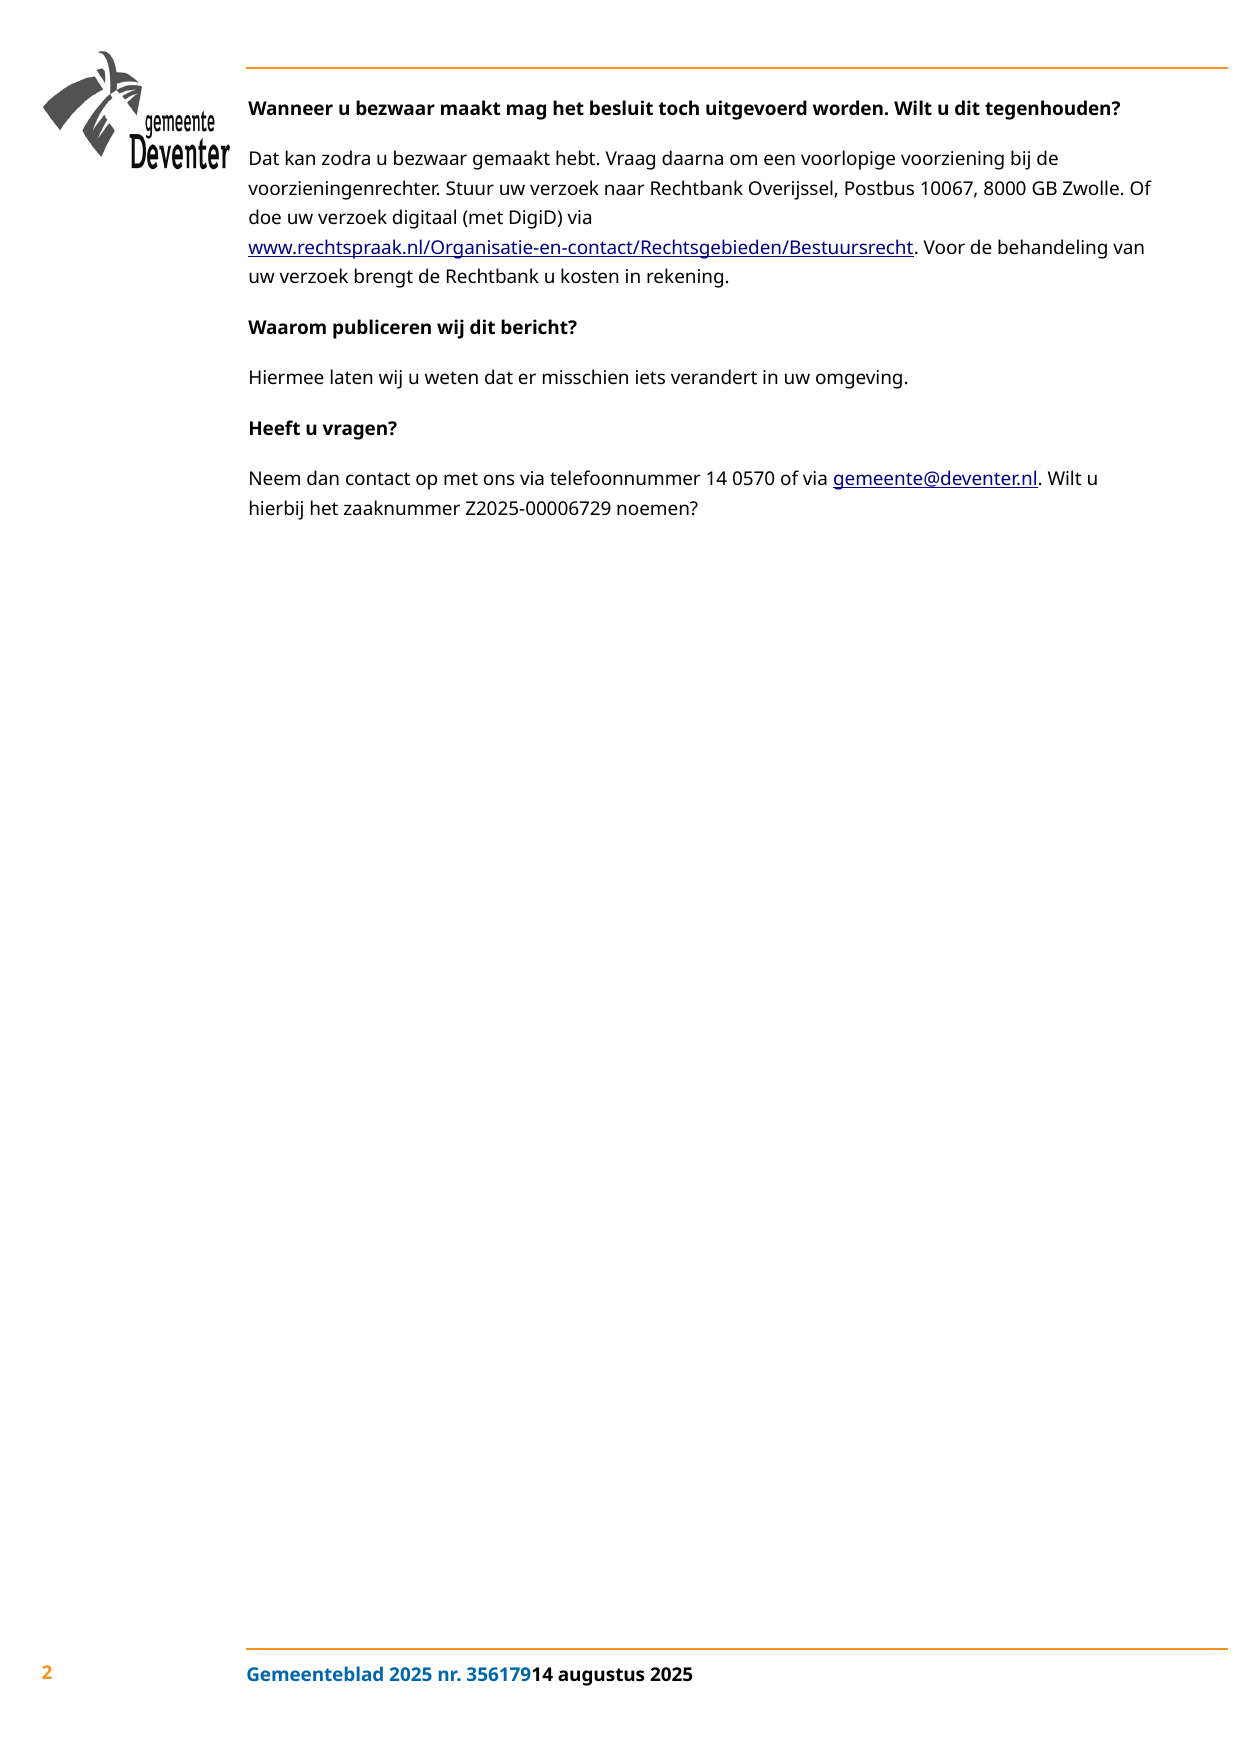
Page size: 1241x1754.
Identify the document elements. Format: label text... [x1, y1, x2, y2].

text Heeft u vragen? [248, 415, 1152, 441]
text Dat kan zodra u bezwaar gemaakt hebt. Vraag daarna om een voorlopige voorziening bij de voorzieningenrechter. Stuur uw verzoek naar Rechtbank Overijssel, Postbus 10067, 8000 GB Zwolle. Of doe uw verzoek digitaal (met DigiD) via www.rechtspraak.nl/Organisatie-en-contact/Rechtsgebieden/Bestuursrecht. Voor de behandeling van uw verzoek brengt de Rechtbank u kosten in rekening. [248, 145, 1152, 289]
text Neem dan contact op met ons via telefoonnummer 14 0570 of via gemeente@deventer.nl. Wilt u hierbij het zaaknummer Z2025-00006729 noemen? [248, 465, 1152, 521]
text Hiermee laten wij u weten dat er misschien iets verandert in uw omgeving. [248, 364, 1152, 390]
text Waarom publiceren wij dit bericht? [248, 314, 1152, 340]
text Wanneer u bezwaar maakt mag het besluit toch uitgevoerd worden. Wilt u dit tegenhouden? [248, 95, 1152, 121]
picture [41, 47, 231, 172]
